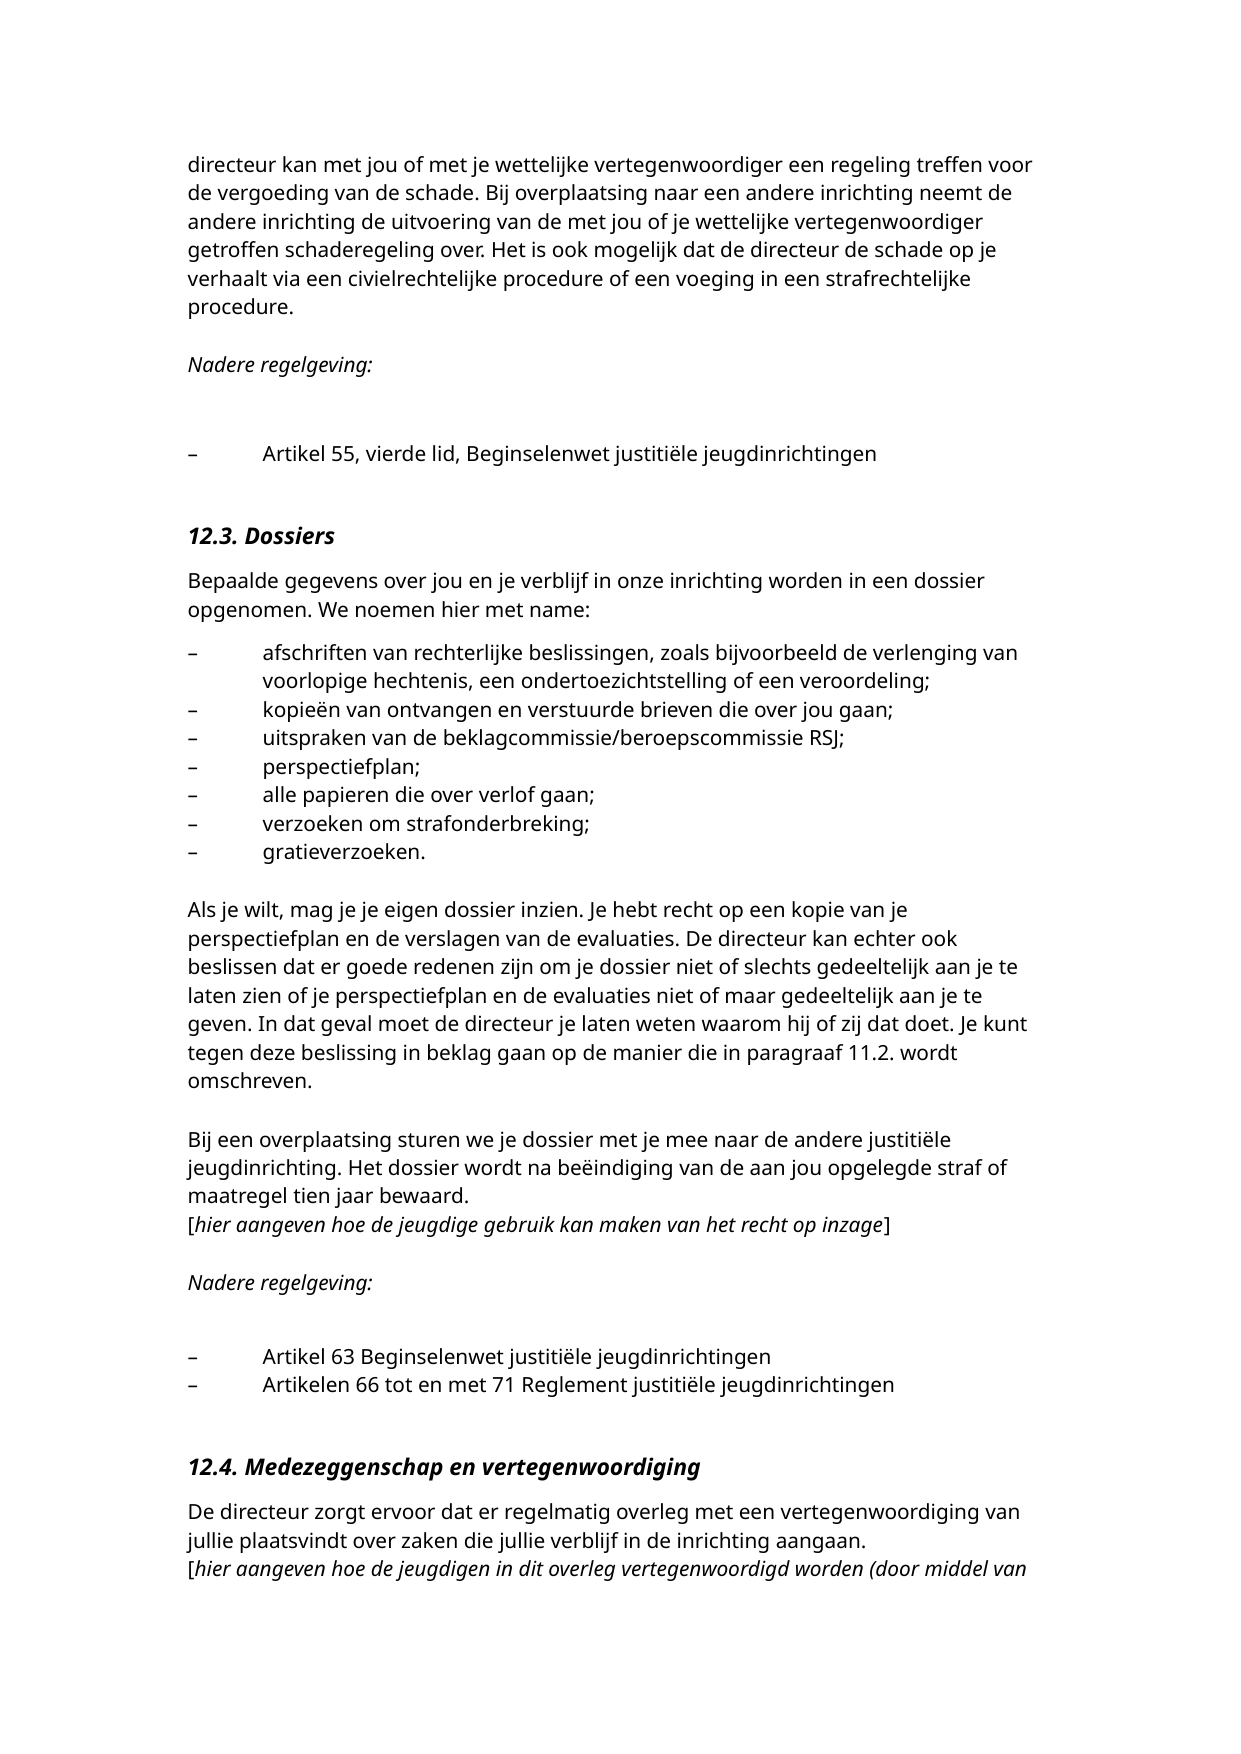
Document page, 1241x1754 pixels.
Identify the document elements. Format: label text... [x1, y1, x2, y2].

text De directeur zorgt ervoor dat er regelmatig overleg met een vertegenwoordiging van jullie plaatsvindt over zaken die jullie verblijf in de inrichting aangaan. [187, 1497, 1053, 1554]
text [hier aangeven hoe de jeugdigen in dit overleg vertegenwoordigd worden (door middel van [187, 1554, 1053, 1583]
text Nadere regelgeving: [187, 351, 1053, 379]
text Als je wilt, mag je je eigen dossier inzien. Je hebt recht op een kopie van je perspectiefplan en de verslagen van de evaluaties. De directeur kan echter ook beslissen dat er goede redenen zijn om je dossier niet of slechts gedeeltelijk aan je te laten zien of je perspectiefplan en de evaluaties niet of maar gedeeltelijk aan je te geven. In dat geval moet de directeur je laten weten waarom hij of zij dat doet. Je kunt tegen deze beslissing in beklag gaan op de manier die in paragraaf 11.2. wordt omschreven. [187, 896, 1053, 1095]
list Artikel 55, vierde lid, Beginselenwet justitiële jeugdinrichtingen [187, 439, 1053, 467]
subtitle 12.3. Dossiers [187, 520, 1053, 551]
subtitle 12.4. Medezeggenschap en vertegenwoordiging [187, 1451, 1053, 1482]
text Bepaalde gegevens over jou en je verblijf in onze inrichting worden in een dossier opgenomen. We noemen hier met name: [187, 566, 1053, 623]
text directeur kan met jou of met je wettelijke vertegenwoordiger een regeling treffen voor de vergoeding van de schade. Bij overplaatsing naar een andere inrichting neemt de andere inrichting de uitvoering van de met jou of je wettelijke vertegenwoordiger getroffen schaderegeling over. Het is ook mogelijk dat de directeur de schade op je verhaalt via een civielrechtelijke procedure of een voeging in een strafrechtelijke procedure. [187, 150, 1053, 321]
list afschriften van rechterlijke beslissingen, zoals bijvoorbeeld de verlenging van voorlopige hechtenis, een ondertoezichtstelling of een veroordeling; [187, 638, 1053, 695]
text [hier aangeven hoe de jeugdige gebruik kan maken van het recht op inzage] [187, 1210, 1053, 1238]
list Artikelen 66 tot en met 71 Reglement justitiële jeugdinrichtingen [187, 1370, 1053, 1399]
list gratieverzoeken. [187, 837, 1053, 866]
list kopieën van ontvangen en verstuurde brieven die over jou gaan; [187, 695, 1053, 723]
list uitspraken van de beklagcommissie/beroepscommissie RSJ; [187, 723, 1053, 752]
list verzoeken om strafonderbreking; [187, 809, 1053, 837]
text Bij een overplaatsing sturen we je dossier met je mee naar de andere justitiële jeugdinrichting. Het dossier wordt na beëindiging van de aan jou opgelegde straf of maatregel tien jaar bewaard. [187, 1125, 1053, 1210]
list alle papieren die over verlof gaan; [187, 780, 1053, 809]
list Artikel 63 Beginselenwet justitiële jeugdinrichtingen [187, 1342, 1053, 1370]
text Nadere regelgeving: [187, 1268, 1053, 1297]
list perspectiefplan; [187, 752, 1053, 780]
